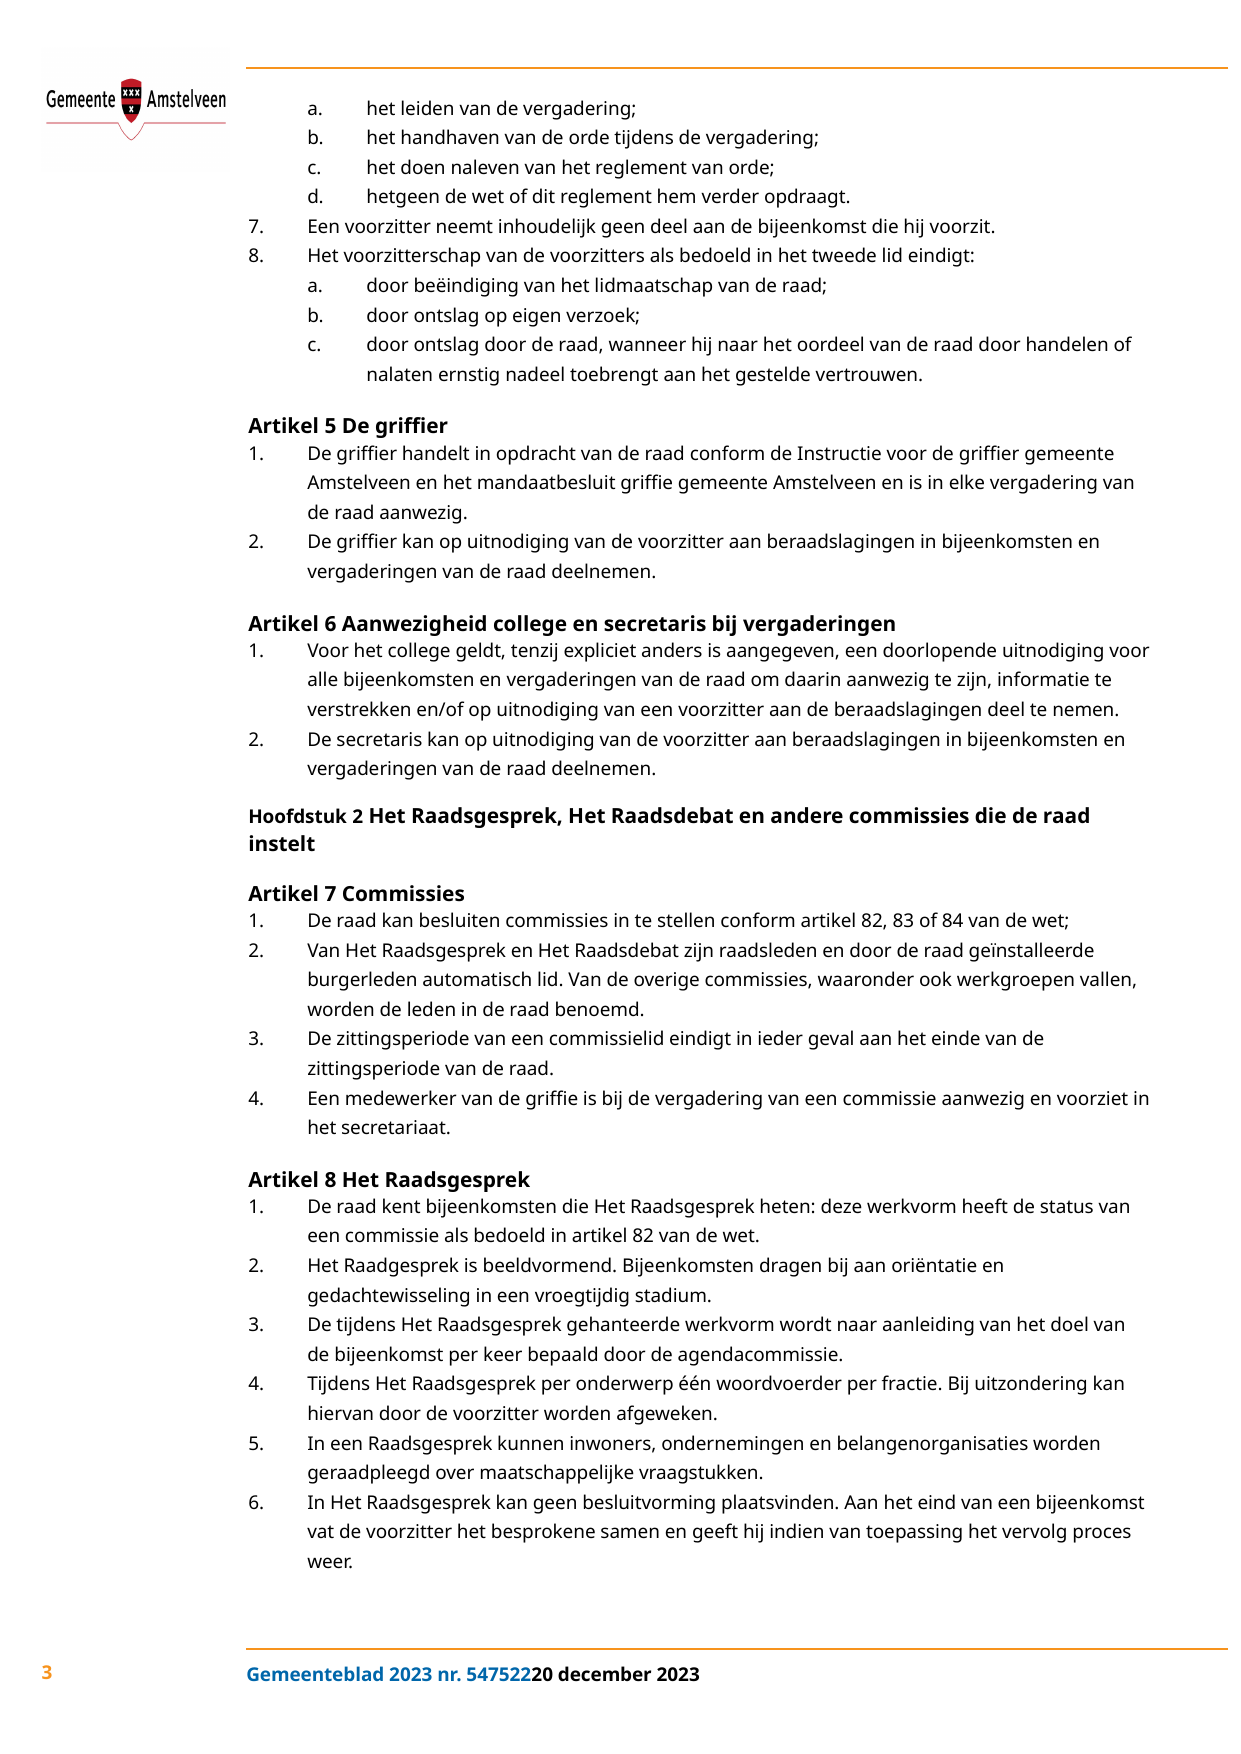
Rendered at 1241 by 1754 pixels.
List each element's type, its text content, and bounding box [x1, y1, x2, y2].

list Een medewerker van de griffie is bij de vergadering van een commissie aanwezig en voorziet in het secretariaat. [248, 1085, 1152, 1140]
text Artikel 5 De griffier [248, 411, 1152, 440]
list In Het Raadsgesprek kan geen besluitvorming plaatsvinden. Aan het eind van een bijeenkomst vat de voorzitter het besprokene samen en geeft hij indien van toepassing het vervolg proces weer. [248, 1489, 1152, 1574]
text Artikel 7 Commissies [248, 879, 1152, 907]
list het handhaven van de orde tijdens de vergadering; [307, 124, 1152, 150]
list Het Raadgesprek is beeldvormend. Bijeenkomsten dragen bij aan oriëntatie en gedachtewisseling in een vroegtijdig stadium. [248, 1252, 1152, 1308]
list Tijdens Het Raadsgesprek per onderwerp één woordvoerder per fractie. Bij uitzondering kan hiervan door de voorzitter worden afgeweken. [248, 1371, 1152, 1426]
list De griffier handelt in opdracht van de raad conform de Instructie voor de griffier gemeente Amstelveen en het mandaatbesluit griffie gemeente Amstelveen en is in elke vergadering van de raad aanwezig. [248, 440, 1152, 525]
list De zittingsperiode van een commissielid eindigt in ieder geval aan het einde van de zittingsperiode van de raad. [248, 1026, 1152, 1081]
list hetgeen de wet of dit reglement hem verder opdraagt. [307, 183, 1152, 209]
list door ontslag door de raad, wanneer hij naar het oordeel van de raad door handelen of nalaten ernstig nadeel toebrengt aan het gestelde vertrouwen. [307, 331, 1152, 387]
text Hoofdstuk 2 Het Raadsgesprek, Het Raadsdebat en andere commissies die de raad instelt [248, 801, 1152, 858]
text Artikel 6 Aanwezigheid college en secretaris bij vergaderingen [248, 609, 1152, 637]
list het leiden van de vergadering; [307, 95, 1152, 121]
list door beëindiging van het lidmaatschap van de raad; [307, 272, 1152, 298]
list De griffier kan op uitnodiging van de voorzitter aan beraadslagingen in bijeenkomsten en vergaderingen van de raad deelnemen. [248, 529, 1152, 584]
list De raad kan besluiten commissies in te stellen conform artikel 82, 83 of 84 van de wet; [248, 907, 1152, 933]
list De tijdens Het Raadsgesprek gehanteerde werkvorm wordt naar aanleiding van het doel van de bijeenkomst per keer bepaald door de agendacommissie. [248, 1311, 1152, 1367]
list Voor het college geldt, tenzij expliciet anders is aangegeven, een doorlopende uitnodiging voor alle bijeenkomsten en vergaderingen van de raad om daarin aanwezig te zijn, informatie te verstrekken en/of op uitnodiging van een voorzitter aan de beraadslagingen deel te nemen. [248, 637, 1152, 722]
text Artikel 8 Het Raadsgesprek [248, 1165, 1152, 1193]
list Een voorzitter neemt inhoudelijk geen deel aan de bijeenkomst die hij voorzit. [248, 213, 1152, 239]
list Van Het Raadsgesprek en Het Raadsdebat zijn raadsleden en door de raad geïnstalleerde burgerleden automatisch lid. Van de overige commissies, waaronder ook werkgroepen vallen, worden de leden in de raad benoemd. [248, 937, 1152, 1022]
picture [41, 47, 231, 172]
list In een Raadsgesprek kunnen inwoners, ondernemingen en belangenorganisaties worden geraadpleegd over maatschappelijke vraagstukken. [248, 1430, 1152, 1485]
list door ontslag op eigen verzoek; [307, 302, 1152, 328]
list De raad kent bijeenkomsten die Het Raadsgesprek heten: deze werkvorm heeft de status van een commissie als bedoeld in artikel 82 van de wet. [248, 1193, 1152, 1248]
list het doen naleven van het reglement van orde; [307, 154, 1152, 180]
list Het voorzitterschap van de voorzitters als bedoeld in het tweede lid eindigt: [248, 243, 1152, 268]
list De secretaris kan op uitnodiging van de voorzitter aan beraadslagingen in bijeenkomsten en vergaderingen van de raad deelnemen. [248, 726, 1152, 781]
